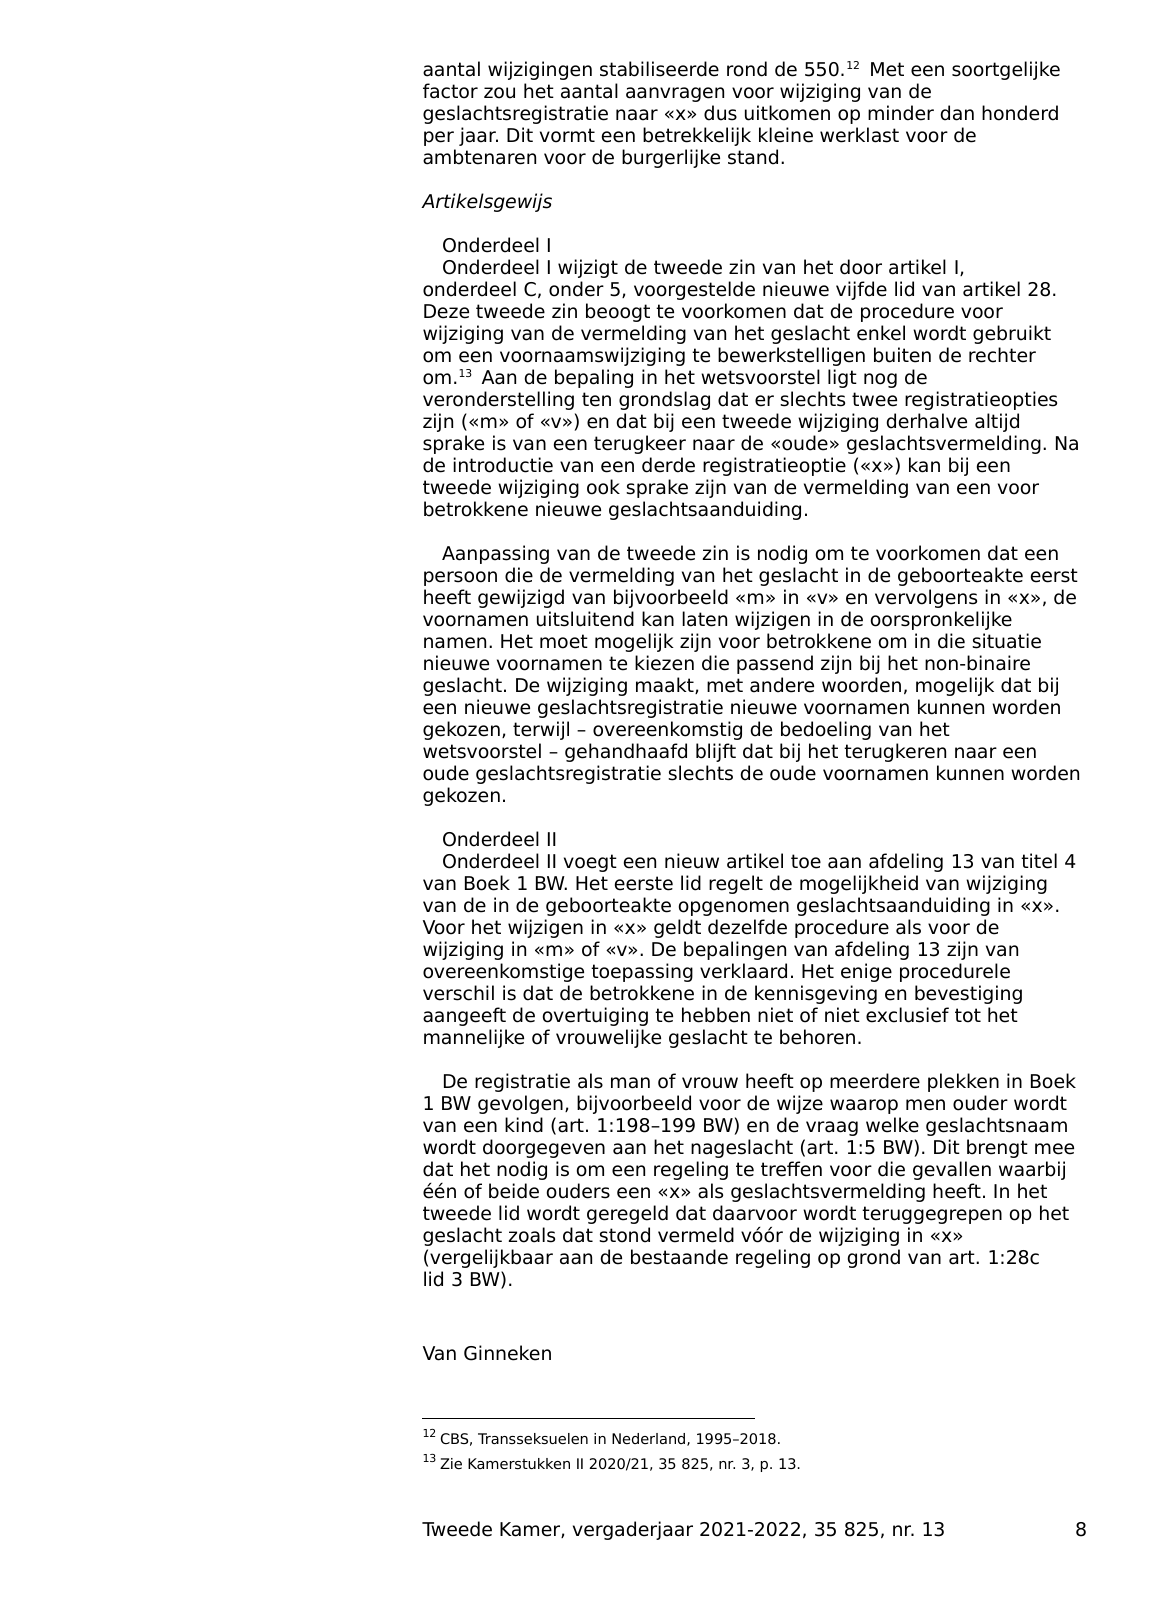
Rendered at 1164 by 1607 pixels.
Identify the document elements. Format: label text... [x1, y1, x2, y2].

text De registratie als man of vrouw heeft op meerdere plekken in Boek 1 BW gevolgen, bijvoorbeeld voor de wijze waarop men ouder wordt van een kind (art. 1:198–199 BW) en de vraag welke geslachtsnaam wordt doorgegeven aan het nageslacht (art. 1:5 BW). Dit brengt mee dat het nodig is om een regeling te treffen voor die gevallen waarbij één of beide ouders een «x» als geslachtsvermelding heeft. In het tweede lid wordt geregeld dat daarvoor wordt teruggegrepen op het geslacht zoals dat stond vermeld vóór de wijziging in «x» (vergelijkbaar aan de bestaande regeling op grond van art. 1:28c lid 3 BW). [422, 1071, 1087, 1291]
text Van Ginneken [422, 1321, 1087, 1365]
text Zie Kamerstukken II 2020/21, 35 825, nr. 3, p. 13. [422, 1452, 1087, 1474]
text Onderdeel I wijzigt de tweede zin van het door artikel I, onderdeel C, onder 5, voorgestelde nieuwe vijfde lid van artikel 28. Deze tweede zin beoogt te voorkomen dat de procedure voor wijziging van de vermelding van het geslacht enkel wordt gebruikt om een voornaamswijziging te bewerkstelligen buiten de rechter om. Aan de bepaling in het wetsvoorstel ligt nog de veronderstelling ten grondslag dat er slechts twee registratieopties zijn («m» of «v») en dat bij een tweede wijziging derhalve altijd sprake is van een terugkeer naar de «oude» geslachtsvermelding. Na de introductie van een derde registratieoptie («x») kan bij een tweede wijziging ook sprake zijn van de vermelding van een voor betrokkene nieuwe geslachtsaanduiding. [422, 257, 1087, 521]
text Aanpassing van de tweede zin is nodig om te voorkomen dat een persoon die de vermelding van het geslacht in de geboorteakte eerst heeft gewijzigd van bijvoorbeeld «m» in «v» en vervolgens in «x», de voornamen uitsluitend kan laten wijzigen in de oorspronkelijke namen. Het moet mogelijk zijn voor betrokkene om in die situatie nieuwe voornamen te kiezen die passend zijn bij het non-binaire geslacht. De wijziging maakt, met andere woorden, mogelijk dat bij een nieuwe geslachtsregistratie nieuwe voornamen kunnen worden gekozen, terwijl – overeenkomstig de bedoeling van het wetsvoorstel – gehandhaafd blijft dat bij het terugkeren naar een oude geslachtsregistratie slechts de oude voornamen kunnen worden gekozen. [422, 543, 1087, 807]
subtitle Artikelsgewijs [422, 191, 1087, 213]
text CBS, Transseksuelen in Nederland, 1995–2018. [422, 1427, 1087, 1449]
text Onderdeel I [422, 235, 1087, 257]
text aantal wijzigingen stabiliseerde rond de 550. Met een soortgelijke factor zou het aantal aanvragen voor wijziging van de geslachtsregistratie naar «x» dus uitkomen op minder dan honderd per jaar. Dit vormt een betrekkelijk kleine werklast voor de ambtenaren voor de burgerlijke stand. [422, 59, 1087, 169]
text Onderdeel II [422, 829, 1087, 851]
text Onderdeel II voegt een nieuw artikel toe aan afdeling 13 van titel 4 van Boek 1 BW. Het eerste lid regelt de mogelijkheid van wijziging van de in de geboorteakte opgenomen geslachtsaanduiding in «x». Voor het wijzigen in «x» geldt dezelfde procedure als voor de wijziging in «m» of «v». De bepalingen van afdeling 13 zijn van overeenkomstige toepassing verklaard. Het enige procedurele verschil is dat de betrokkene in de kennisgeving en bevestiging aangeeft de overtuiging te hebben niet of niet exclusief tot het mannelijke of vrouwelijke geslacht te behoren. [422, 851, 1087, 1049]
